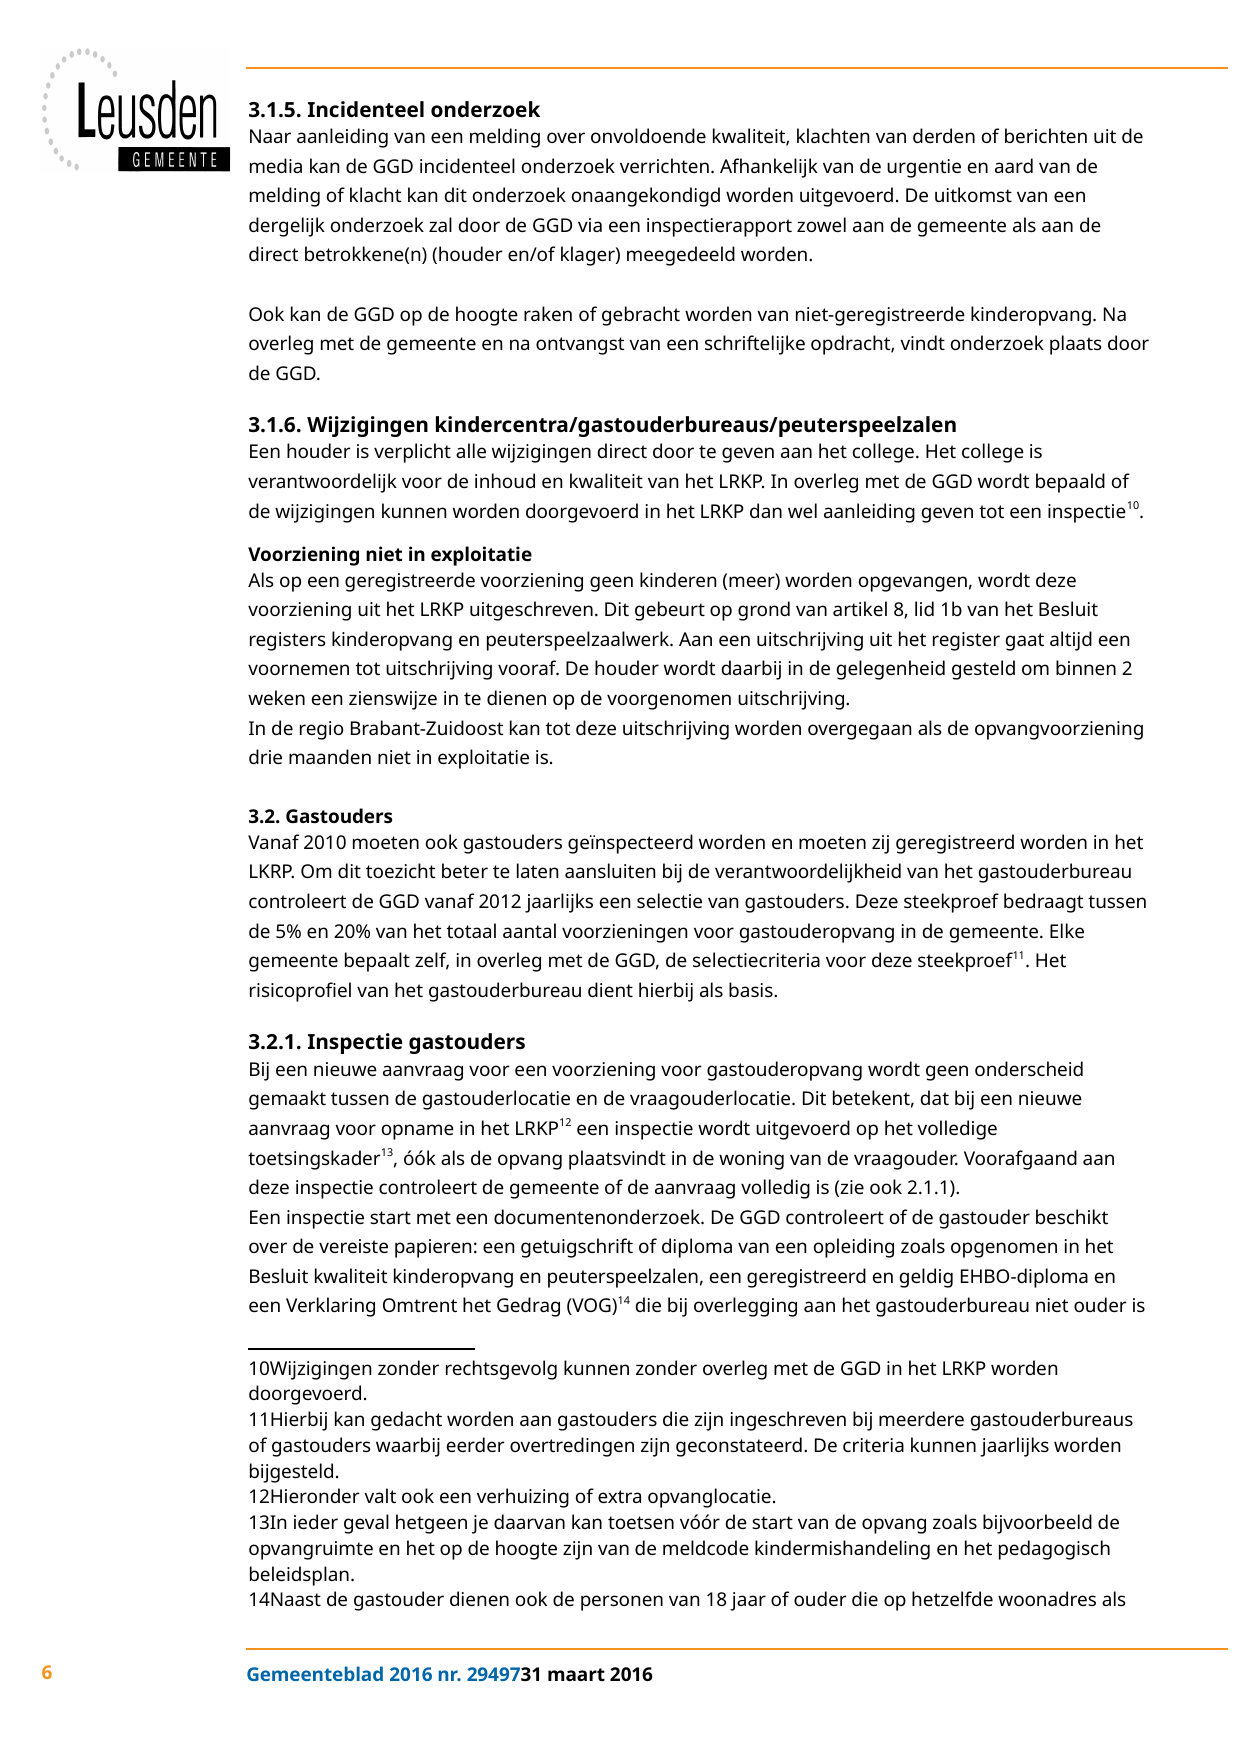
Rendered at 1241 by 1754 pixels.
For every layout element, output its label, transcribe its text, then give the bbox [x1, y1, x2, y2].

text Hierbij kan gedacht worden aan gastouders die zijn ingeschreven bij meerdere gastouderbureaus of gastouders waarbij eerder overtredingen zijn geconstateerd. De criteria kunnen jaarlijks worden bijgesteld. [248, 1406, 1152, 1483]
text Wijzigingen zonder rechtsgevolg kunnen zonder overleg met de GGD in het LRKP worden doorgevoerd. [248, 1355, 1152, 1406]
text Naar aanleiding van een melding over onvoldoende kwaliteit, klachten van derden of berichten uit de media kan de GGD incidenteel onderzoek verrichten. Afhankelijk van de urgentie en aard van de melding of klacht kan dit onderzoek onaangekondigd worden uitgevoerd. De uitkomst van een dergelijk onderzoek zal door de GGD via een inspectierapport zowel aan de gemeente als aan de direct betrokkene(n) (houder en/of klager) meegedeeld worden. [248, 123, 1152, 267]
picture [41, 47, 231, 172]
text 3.1.6. Wijzigingen kindercentra/gastouderbureaus/peuterspeelzalen [248, 410, 1152, 439]
text Bij een nieuwe aanvraag voor een voorziening voor gastouderopvang wordt geen onderscheid gemaakt tussen de gastouderlocatie en de vraagouderlocatie. Dit betekent, dat bij een nieuwe aanvraag voor opname in het LRKP een inspectie wordt uitgevoerd op het volledige toetsingskader, óók als de opvang plaatsvindt in de woning van de vraagouder. Voorafgaand aan deze inspectie controleert de gemeente of de aanvraag volledig is (zie ook 2.1.1). [248, 1056, 1152, 1200]
text 3.2. Gastouders [248, 803, 1152, 829]
text Ook kan de GGD op de hoogte raken of gebracht worden van niet-geregistreerde kinderopvang. Na overleg met de gemeente en na ontvangst van een schriftelijke opdracht, vindt onderzoek plaats door de GGD. [248, 301, 1152, 386]
text Hieronder valt ook een verhuizing of extra opvanglocatie. [248, 1483, 1152, 1509]
text 3.1.5. Incidenteel onderzoek [248, 95, 1152, 123]
text Voorziening niet in exploitatie [248, 541, 1152, 567]
text Een houder is verplicht alle wijzigingen direct door te geven aan het college. Het college is verantwoordelijk voor de inhoud en kwaliteit van het LRKP. In overleg met de GGD wordt bepaald of de wijzigingen kunnen worden doorgevoerd in het LRKP dan wel aanleiding geven tot een inspectie. [248, 439, 1152, 524]
text In de regio Brabant-Zuidoost kan tot deze uitschrijving worden overgegaan als de opvangvoorziening drie maanden niet in exploitatie is. [248, 715, 1152, 770]
text Vanaf 2010 moeten ook gastouders geïnspecteerd worden en moeten zij geregistreerd worden in het LKRP. Om dit toezicht beter te laten aansluiten bij de verantwoordelijkheid van het gastouderbureau controleert de GGD vanaf 2012 jaarlijks een selectie van gastouders. Deze steekproef bedraagt tussen de 5% en 20% van het totaal aantal voorzieningen voor gastouderopvang in de gemeente. Elke gemeente bepaalt zelf, in overleg met de GGD, de selectiecriteria voor deze steekproef. Het risicoprofiel van het gastouderbureau dient hierbij als basis. [248, 829, 1152, 1003]
text In ieder geval hetgeen je daarvan kan toetsen vóór de start van de opvang zoals bijvoorbeeld de opvangruimte en het op de hoogte zijn van de meldcode kindermishandeling en het pedagogisch beleidsplan. [248, 1509, 1152, 1586]
text Naast de gastouder dienen ook de personen van 18 jaar of ouder die op hetzelfde woonadres als [248, 1586, 1152, 1612]
text 3.2.1. Inspectie gastouders [248, 1027, 1152, 1056]
text Een inspectie start met een documentenonderzoek. De GGD controleert of de gastouder beschikt over de vereiste papieren: een getuigschrift of diploma van een opleiding zoals opgenomen in het Besluit kwaliteit kinderopvang en peuterspeelzalen, een geregistreerd en geldig EHBO-diploma en een Verklaring Omtrent het Gedrag (VOG) die bij overlegging aan het gastouderbureau niet ouder is [248, 1204, 1152, 1318]
text Als op een geregistreerde voorziening geen kinderen (meer) worden opgevangen, wordt deze voorziening uit het LRKP uitgeschreven. Dit gebeurt op grond van artikel 8, lid 1b van het Besluit registers kinderopvang en peuterspeelzaalwerk. Aan een uitschrijving uit het register gaat altijd een voornemen tot uitschrijving vooraf. De houder wordt daarbij in de gelegenheid gesteld om binnen 2 weken een zienswijze in te dienen op de voorgenomen uitschrijving. [248, 567, 1152, 711]
